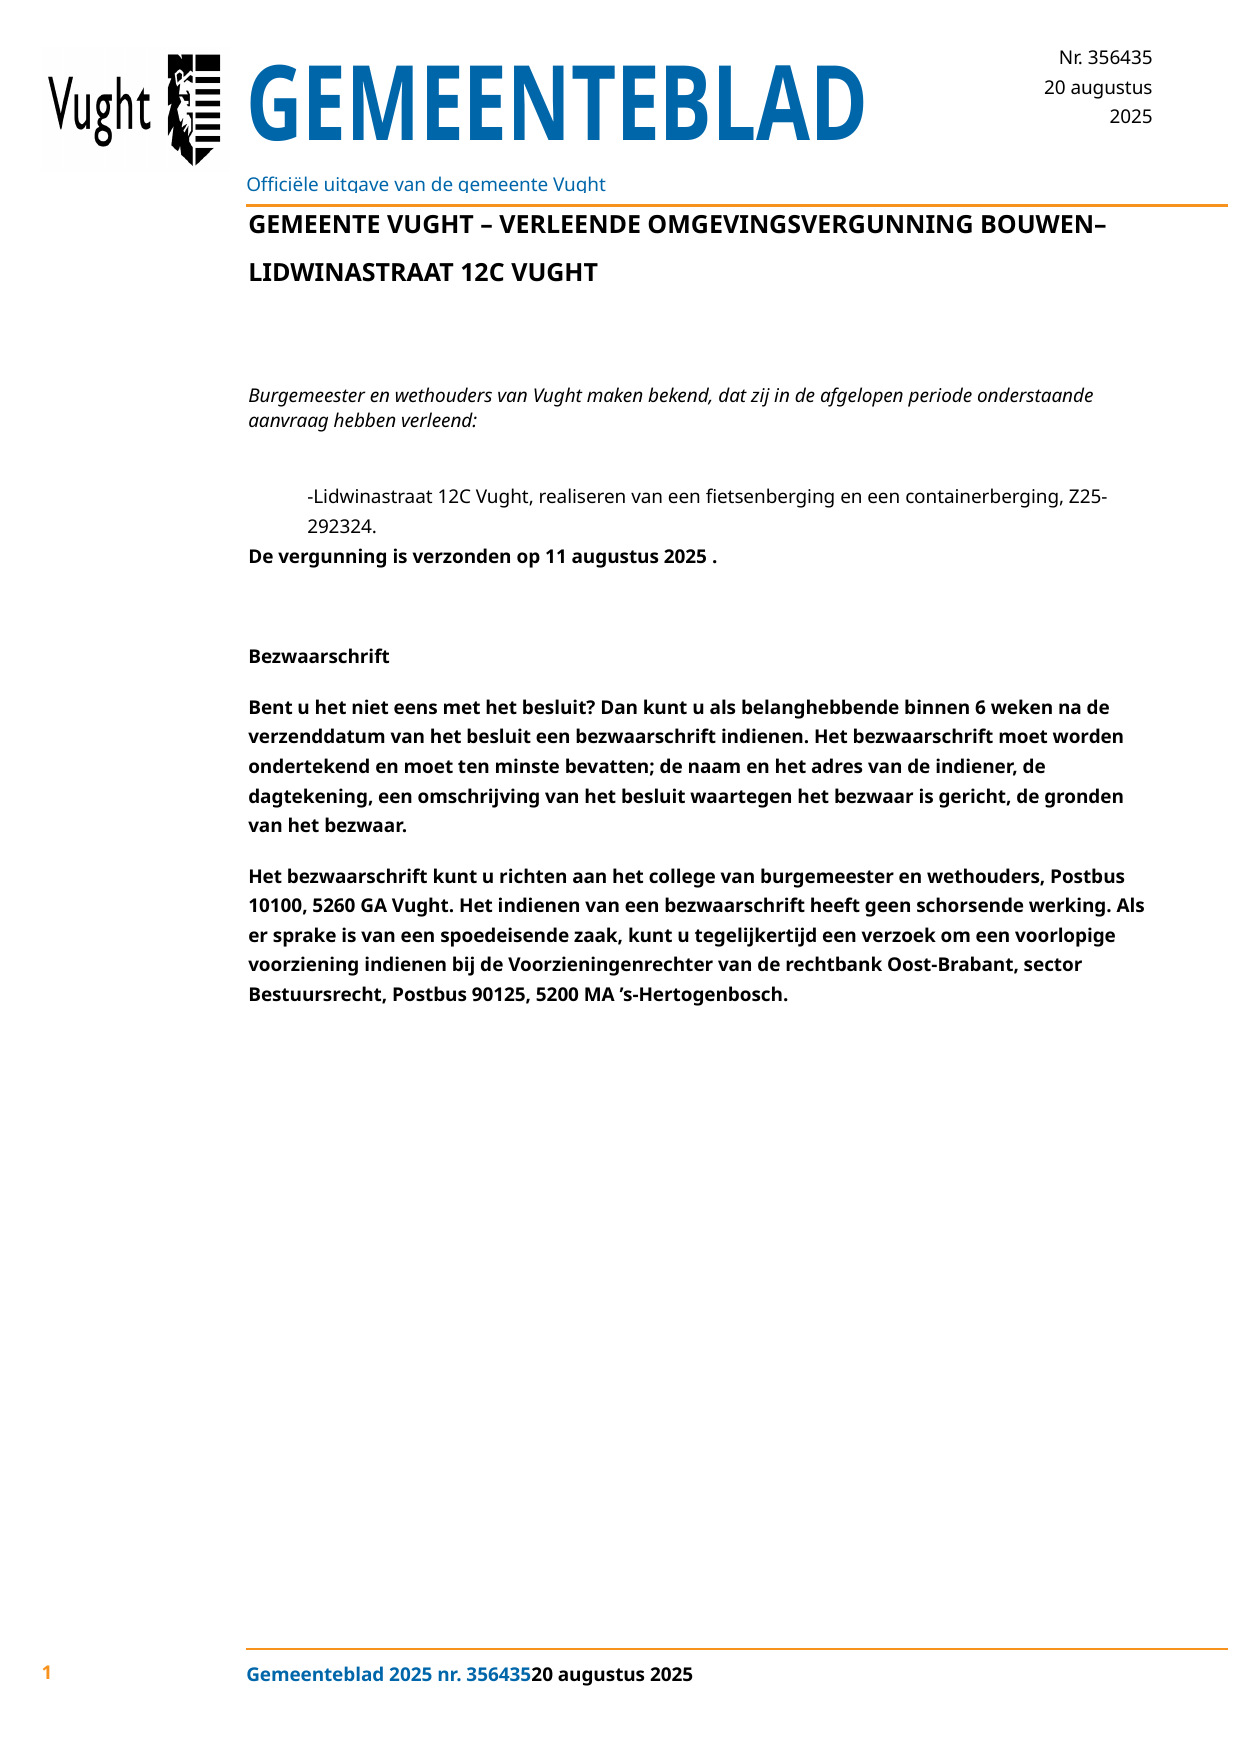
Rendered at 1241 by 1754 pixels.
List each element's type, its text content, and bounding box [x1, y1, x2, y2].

text Bezwaarschrift [248, 644, 1152, 669]
text Het bezwaarschrift kunt u richten aan het college van burgemeester en wethouders, Postbus 10100, 5260 GA Vught. Het indienen van een bezwaarschrift heeft geen schorsende werking. Als er sprake is van een spoedeisende zaak, kunt u tegelijkertijd een verzoek om een voorlopige voorziening indienen bij de Voorzieningenrechter van de rechtbank Oost-Brabant, sector Bestuursrecht, Postbus 90125, 5200 MA ’s-Hertogenbosch. [248, 863, 1152, 1007]
text De vergunning is verzonden op 11 augustus 2025 . [248, 543, 1152, 569]
picture [41, 47, 231, 172]
text GEMEENTE VUGHT – VERLEENDE OMGEVINGSVERGUNNING BOUWEN– LIDWINASTRAAT 12C VUGHT [248, 207, 1152, 288]
list -Lidwinastraat 12C Vught, realiseren van een fietsenberging en een containerberging, Z25-292324. [248, 484, 1152, 539]
text Bent u het niet eens met het besluit? Dan kunt u als belanghebbende binnen 6 weken na de verzenddatum van het besluit een bezwaarschrift indienen. Het bezwaarschrift moet worden ondertekend en moet ten minste bevatten; de naam en het adres van de indiener, de dagtekening, een omschrijving van het besluit waartegen het bezwaar is gericht, de gronden van het bezwaar. [248, 694, 1152, 838]
text Burgemeester en wethouders van Vught maken bekend, dat zij in de afgelopen periode onderstaande aanvraag hebben verleend: [248, 382, 1152, 433]
